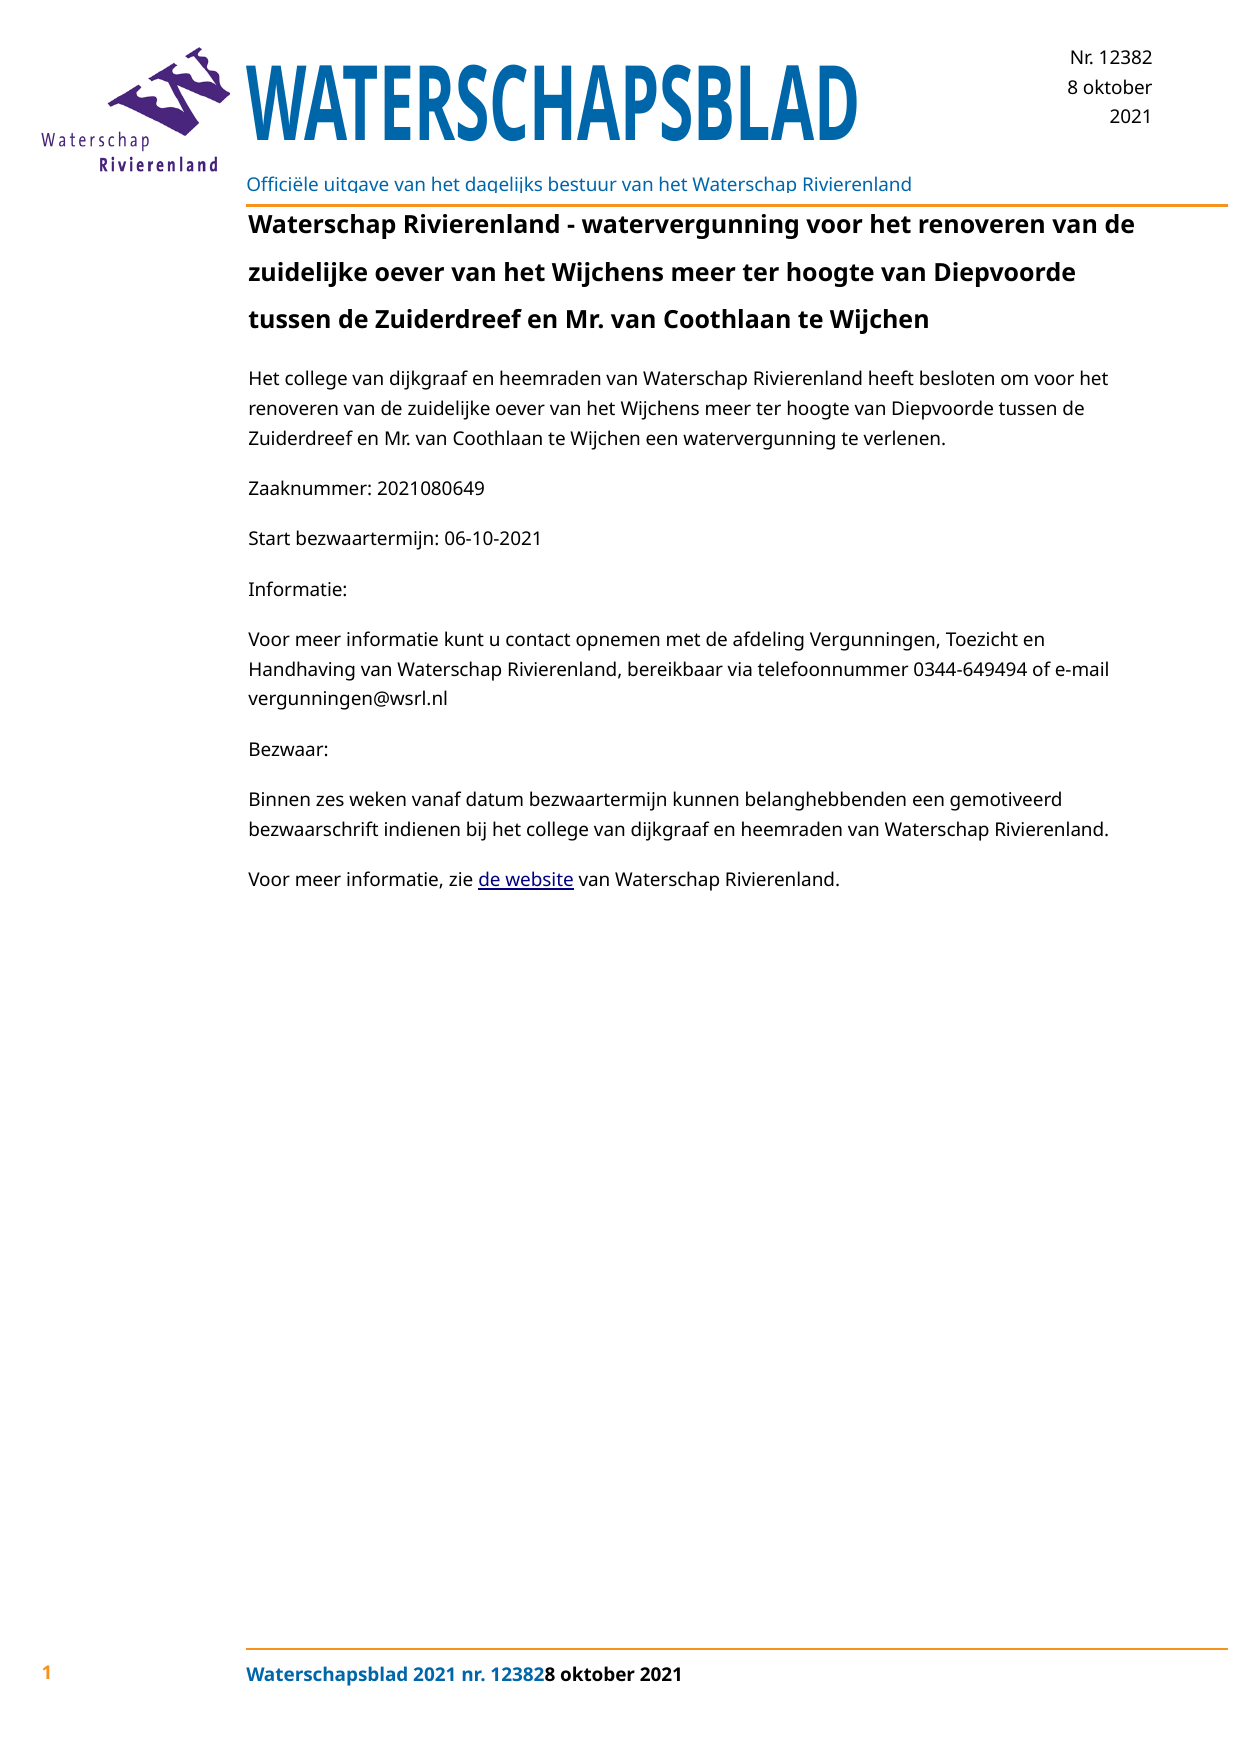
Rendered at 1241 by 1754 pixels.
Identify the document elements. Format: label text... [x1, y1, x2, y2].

text Binnen zes weken vanaf datum bezwaartermijn kunnen belanghebbenden een gemotiveerd bezwaarschrift indienen bij het college van dijkgraaf en heemraden van Waterschap Rivierenland. [248, 786, 1152, 842]
text Zaaknummer: 2021080649 [248, 475, 1152, 501]
text Waterschap Rivierenland - watervergunning voor het renoveren van de zuidelijke oever van het Wijchens meer ter hoogte van Diepvoorde tussen de Zuiderdreef en Mr. van Coothlaan te Wijchen [248, 207, 1152, 336]
text Informatie: [248, 576, 1152, 602]
text Bezwaar: [248, 736, 1152, 762]
text Start bezwaartermijn: 06-10-2021 [248, 526, 1152, 551]
text Het college van dijkgraaf en heemraden van Waterschap Rivierenland heeft besloten om voor het renoveren van de zuidelijke oever van het Wijchens meer ter hoogte van Diepvoorde tussen de Zuiderdreef en Mr. van Coothlaan te Wijchen een watervergunning te verlenen. [248, 366, 1152, 450]
picture [41, 47, 231, 172]
text Voor meer informatie kunt u contact opnemen met de afdeling Vergunningen, Toezicht en Handhaving van Waterschap Rivierenland, bereikbaar via telefoonnummer 0344-649494 of e-mail vergunningen@wsrl.nl [248, 626, 1152, 711]
text Voor meer informatie, zie de website van Waterschap Rivierenland. [248, 866, 1152, 892]
